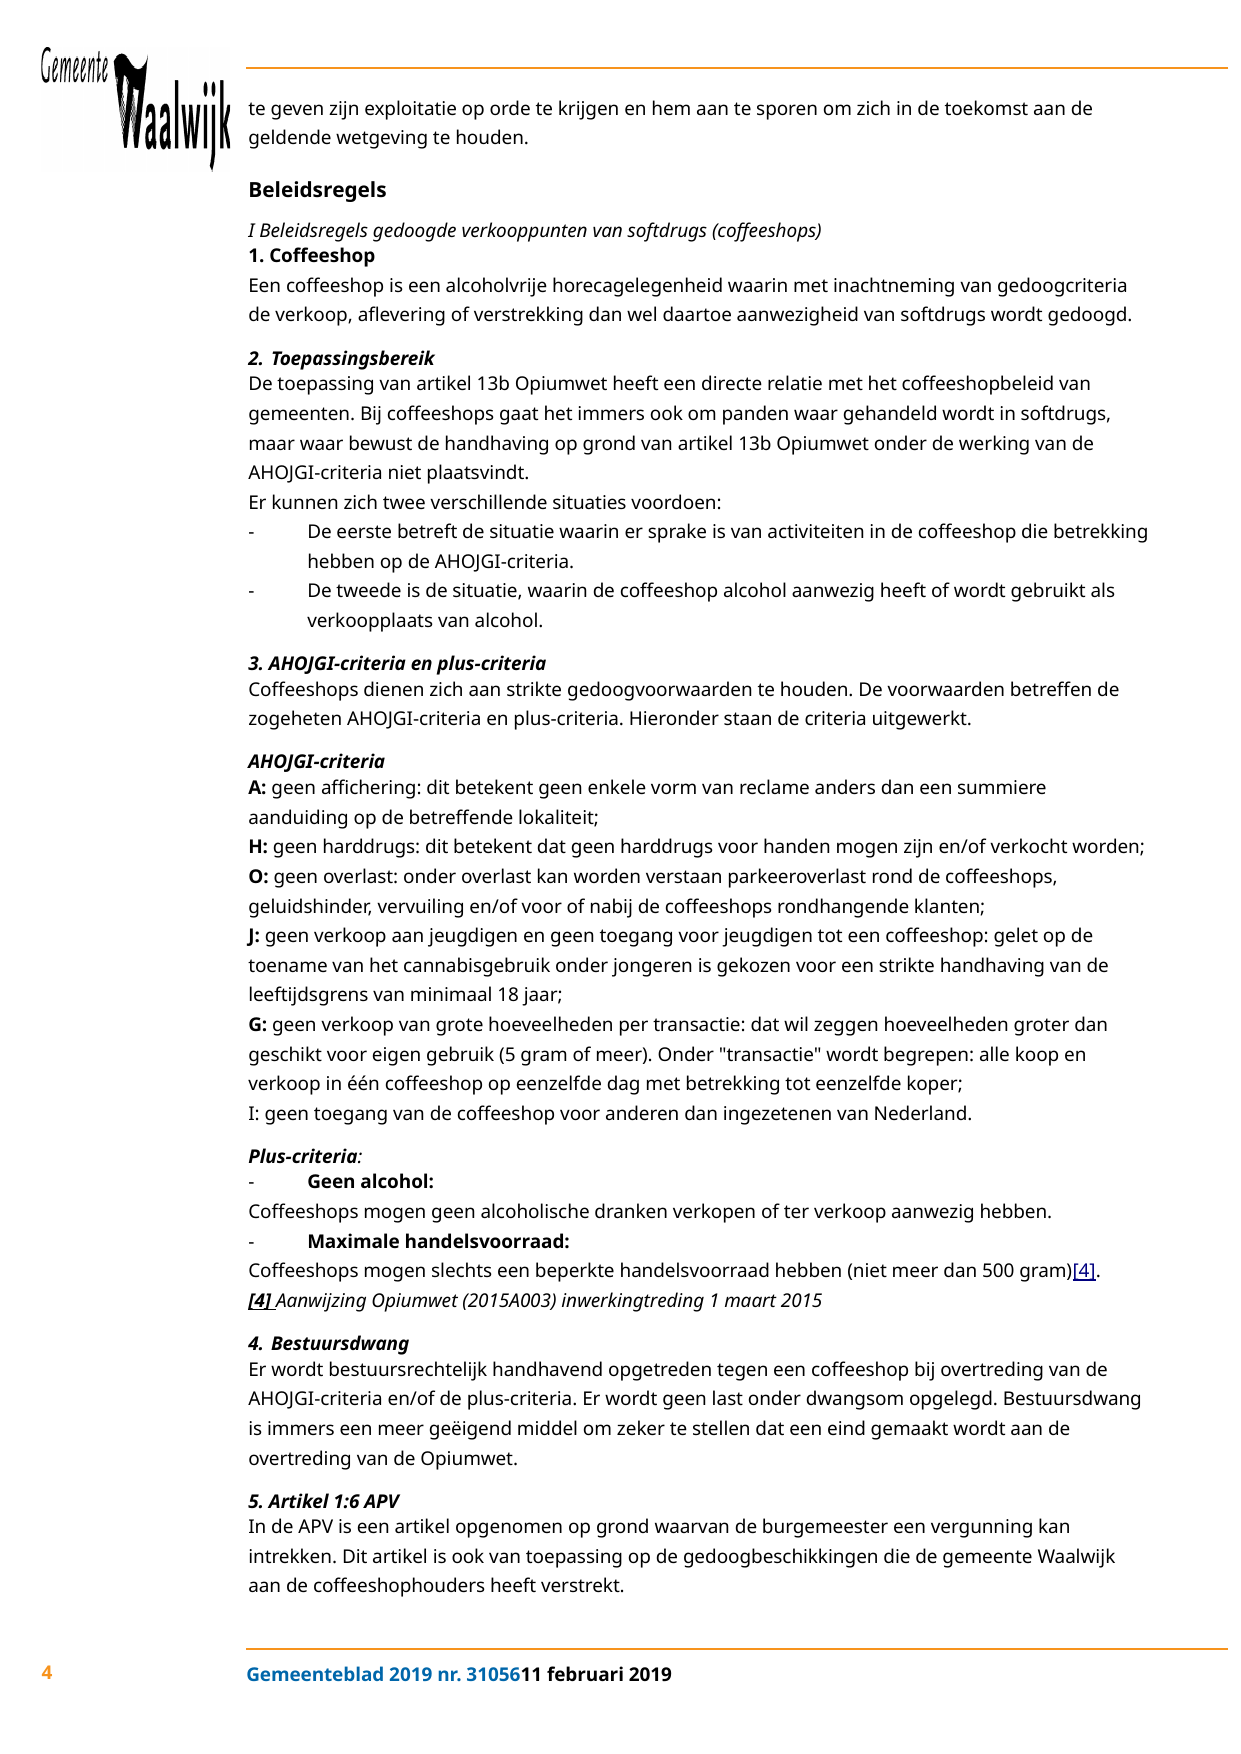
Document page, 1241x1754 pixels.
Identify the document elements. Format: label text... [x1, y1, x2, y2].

text te geven zijn exploitatie op orde te krijgen en hem aan te sporen om zich in de toekomst aan de geldende wetgeving te houden. [248, 95, 1152, 150]
text Er wordt bestuursrechtelijk handhavend opgetreden tegen een coffeeshop bij overtreding van de AHOJGI-criteria en/of de plus-criteria. Er wordt geen last onder dwangsom opgelegd. Bestuursdwang is immers een meer geëigend middel om zeker te stellen dat een eind gemaakt wordt aan de overtreding van de Opiumwet. [248, 1356, 1152, 1470]
text 2. Toepassingsbereik [248, 345, 1152, 371]
text H: geen harddrugs: dit betekent dat geen harddrugs voor handen mogen zijn en/of verkocht worden; [248, 834, 1152, 859]
text Er kunnen zich twee verschillende situaties voordoen: [248, 489, 1152, 514]
text In de APV is een artikel opgenomen op grond waarvan de burgemeester een vergunning kan intrekken. Dit artikel is ook van toepassing op de gedoogbeschikkingen die de gemeente Waalwijk aan de coffeeshophouders heeft verstrekt. [248, 1513, 1152, 1598]
text Coffeeshops mogen slechts een beperkte handelsvoorraad hebben (niet meer dan 500 gram)[4]. [248, 1257, 1152, 1283]
text O: geen overlast: onder overlast kan worden verstaan parkeeroverlast rond de coffeeshops, geluidshinder, vervuiling en/of voor of nabij de coffeeshops rondhangende klanten; [248, 863, 1152, 918]
text A: geen affichering: dit betekent geen enkele vorm van reclame anders dan een summiere aanduiding op de betreffende lokaliteit; [248, 774, 1152, 830]
text 3. AHOJGI-criteria en plus-criteria [248, 650, 1152, 676]
text Plus-criteria: [248, 1143, 1152, 1169]
text I Beleidsregels gedoogde verkooppunten van softdrugs (coffeeshops) [248, 217, 1152, 242]
text Coffeeshops dienen zich aan strikte gedoogvoorwaarden te houden. De voorwaarden betreffen de zogeheten AHOJGI-criteria en plus-criteria. Hieronder staan de criteria uitgewerkt. [248, 676, 1152, 731]
list Geen alcohol: [248, 1169, 1152, 1194]
text Een coffeeshop is een alcoholvrije horecagelegenheid waarin met inachtneming van gedoogcriteria de verkoop, aflevering of verstrekking dan wel daartoe aanwezigheid van softdrugs wordt gedoogd. [248, 272, 1152, 327]
text G: geen verkoop van grote hoeveelheden per transactie: dat wil zeggen hoeveelheden groter dan geschikt voor eigen gebruik (5 gram of meer). Onder "transactie" wordt begrepen: alle koop en verkoop in één coffeeshop op eenzelfde dag met betrekking tot eenzelfde koper; [248, 1011, 1152, 1096]
text Beleidsregels [248, 175, 1152, 203]
text 1. Coffeeshop [248, 242, 1152, 268]
text 5. Artikel 1:6 APV [248, 1488, 1152, 1513]
list Maximale handelsvoorraad: [248, 1228, 1152, 1254]
text J: geen verkoop aan jeugdigen en geen toegang voor jeugdigen tot een coffeeshop: gelet op de toename van het cannabisgebruik onder jongeren is gekozen voor een strikte handhaving van de leeftijdsgrens van minimaal 18 jaar; [248, 922, 1152, 1007]
list De tweede is de situatie, waarin de coffeeshop alcohol aanwezig heeft of wordt gebruikt als verkoopplaats van alcohol. [248, 578, 1152, 633]
text AHOJGI-criteria [248, 749, 1152, 774]
text 4. Bestuursdwang [248, 1330, 1152, 1356]
text De toepassing van artikel 13b Opiumwet heeft een directe relatie met het coffeeshopbeleid van gemeenten. Bij coffeeshops gaat het immers ook om panden waar gehandeld wordt in softdrugs, maar waar bewust de handhaving op grond van artikel 13b Opiumwet onder de werking van de AHOJGI-criteria niet plaatsvindt. [248, 371, 1152, 485]
text [4] Aanwijzing Opiumwet (2015A003) inwerkingtreding 1 maart 2015 [248, 1287, 1152, 1313]
text I: geen toegang van de coffeeshop voor anderen dan ingezetenen van Nederland. [248, 1100, 1152, 1126]
text Coffeeshops mogen geen alcoholische dranken verkopen of ter verkoop aanwezig hebben. [248, 1198, 1152, 1224]
list De eerste betreft de situatie waarin er sprake is van activiteiten in de coffeeshop die betrekking hebben op de AHOJGI-criteria. [248, 518, 1152, 574]
picture [41, 47, 231, 172]
